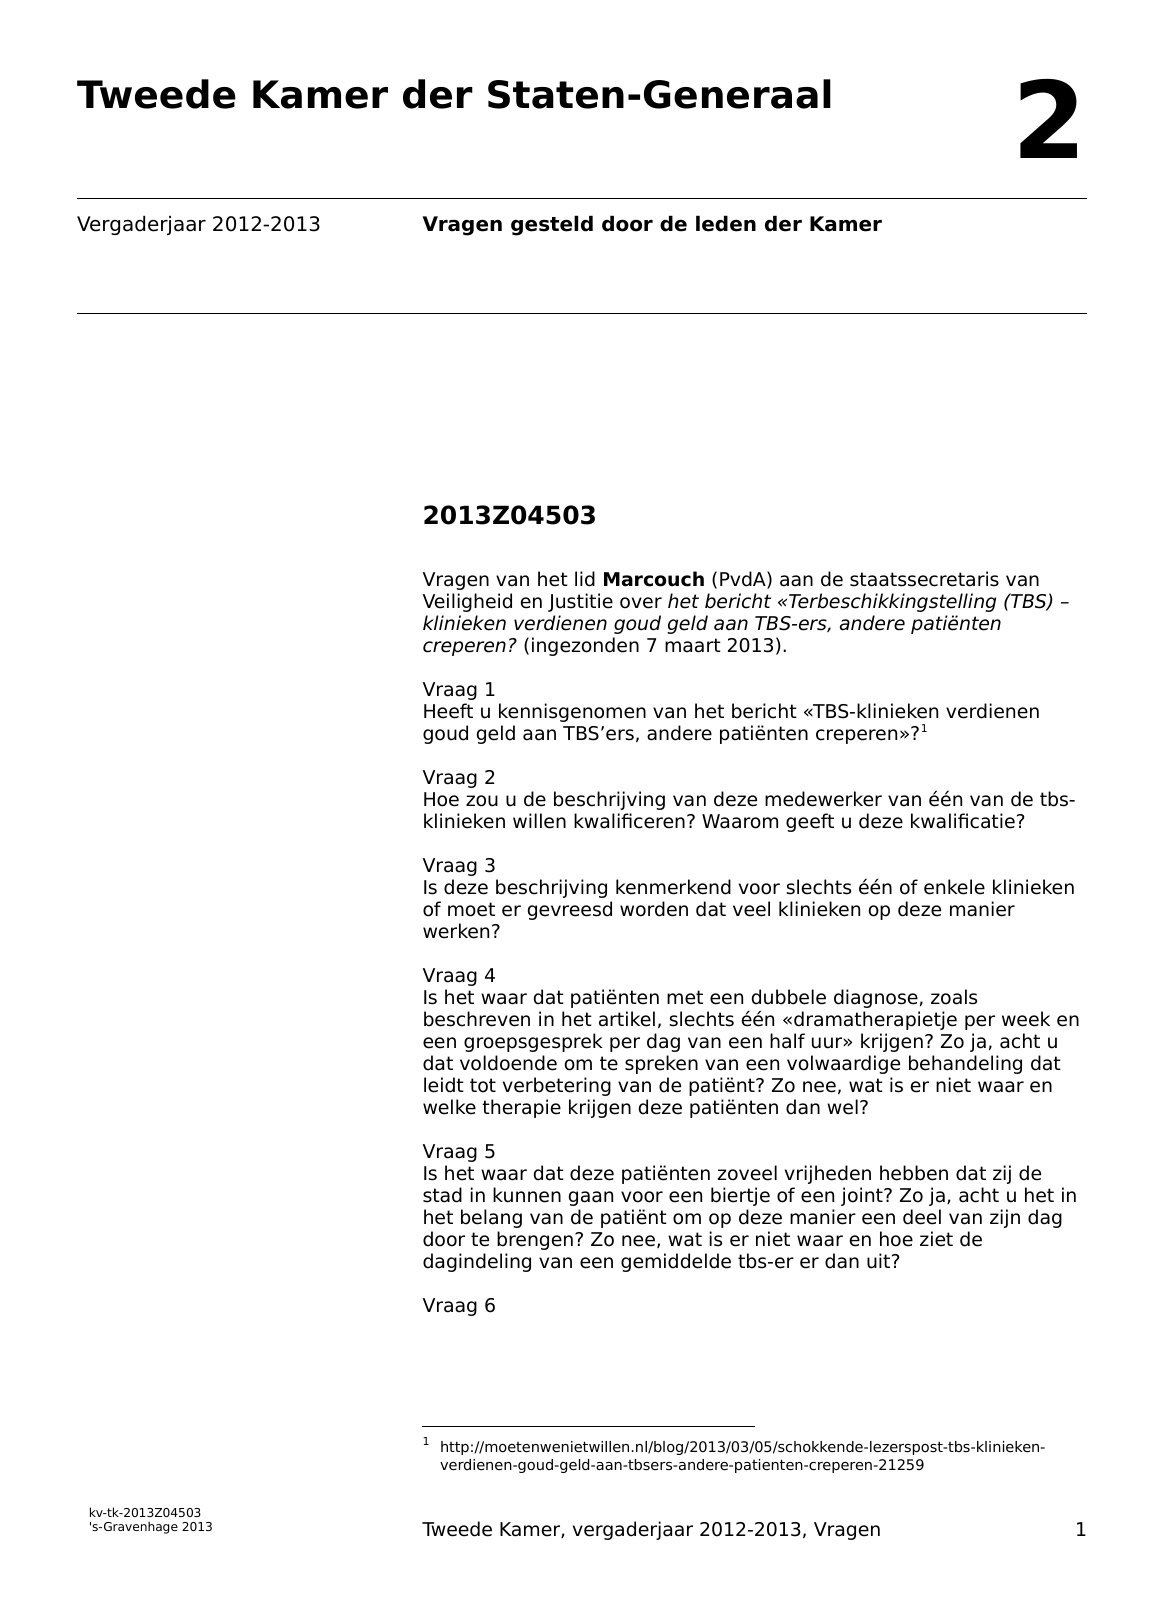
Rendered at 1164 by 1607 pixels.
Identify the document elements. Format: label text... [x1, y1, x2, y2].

table_cell Vragen gesteld door de leden der Kamer [422, 199, 1087, 313]
table_header Tweede Kamer der Staten-Generaal [77, 59, 886, 198]
table_cell Vergaderjaar 2012-2013 [77, 199, 422, 313]
text Is deze beschrijving kenmerkend voor slechts één of enkele klinieken of moet er gevreesd worden dat veel klinieken op deze manier werken? [422, 877, 1087, 943]
text Vraag 5 [422, 1141, 1087, 1163]
text Is het waar dat deze patiënten zoveel vrijheden hebben dat zij de stad in kunnen gaan voor een biertje of een joint? Zo ja, acht u het in het belang van de patiënt om op deze manier een deel van zijn dag door te brengen? Zo nee, wat is er niet waar en hoe ziet de dagindeling van een gemiddelde tbs-er er dan uit? [422, 1163, 1087, 1273]
text Vraag 4 [422, 965, 1087, 987]
text Vraag 2 [422, 767, 1087, 789]
text 2013Z04503 [422, 501, 1087, 531]
text Heeft u kennisgenomen van het bericht «TBS-klinieken verdienen goud geld aan TBS’ers, andere patiënten creperen»? [422, 701, 1087, 745]
text Vragen van het lid Marcouch (PvdA) aan de staatssecretaris van Veiligheid en Justitie over het bericht «Terbeschikkingstelling (TBS) – klinieken verdienen goud geld aan TBS-ers, andere patiënten creperen? (ingezonden 7 maart 2013). [422, 569, 1087, 657]
text Hoe zou u de beschrijving van deze medewerker van één van de tbs-klinieken willen kwalificeren? Waarom geeft u deze kwalificatie? [422, 789, 1087, 833]
text Vraag 1 [422, 679, 1087, 701]
table_header 2 [886, 59, 1087, 198]
text Is het waar dat patiënten met een dubbele diagnose, zoals beschreven in het artikel, slechts één «dramatherapietje per week en een groepsgesprek per dag van een half uur» krijgen? Zo ja, acht u dat voldoende om te spreken van een volwaardige behandeling dat leidt tot verbetering van de patiënt? Zo nee, wat is er niet waar en welke therapie krijgen deze patiënten dan wel? [422, 987, 1087, 1119]
text Vraag 6 [422, 1295, 1087, 1317]
text http://moetenwenietwillen.nl/blog/2013/03/05/schokkende-lezerspost-tbs-klinieken-verdienen-goud-geld-aan-tbsers-andere-patienten-creperen-21259 [422, 1435, 1087, 1474]
text Vraag 3 [422, 855, 1087, 877]
text kv-tk-2013Z04503 [88, 1506, 323, 1520]
text 's-Gravenhage 2013 [88, 1520, 323, 1534]
